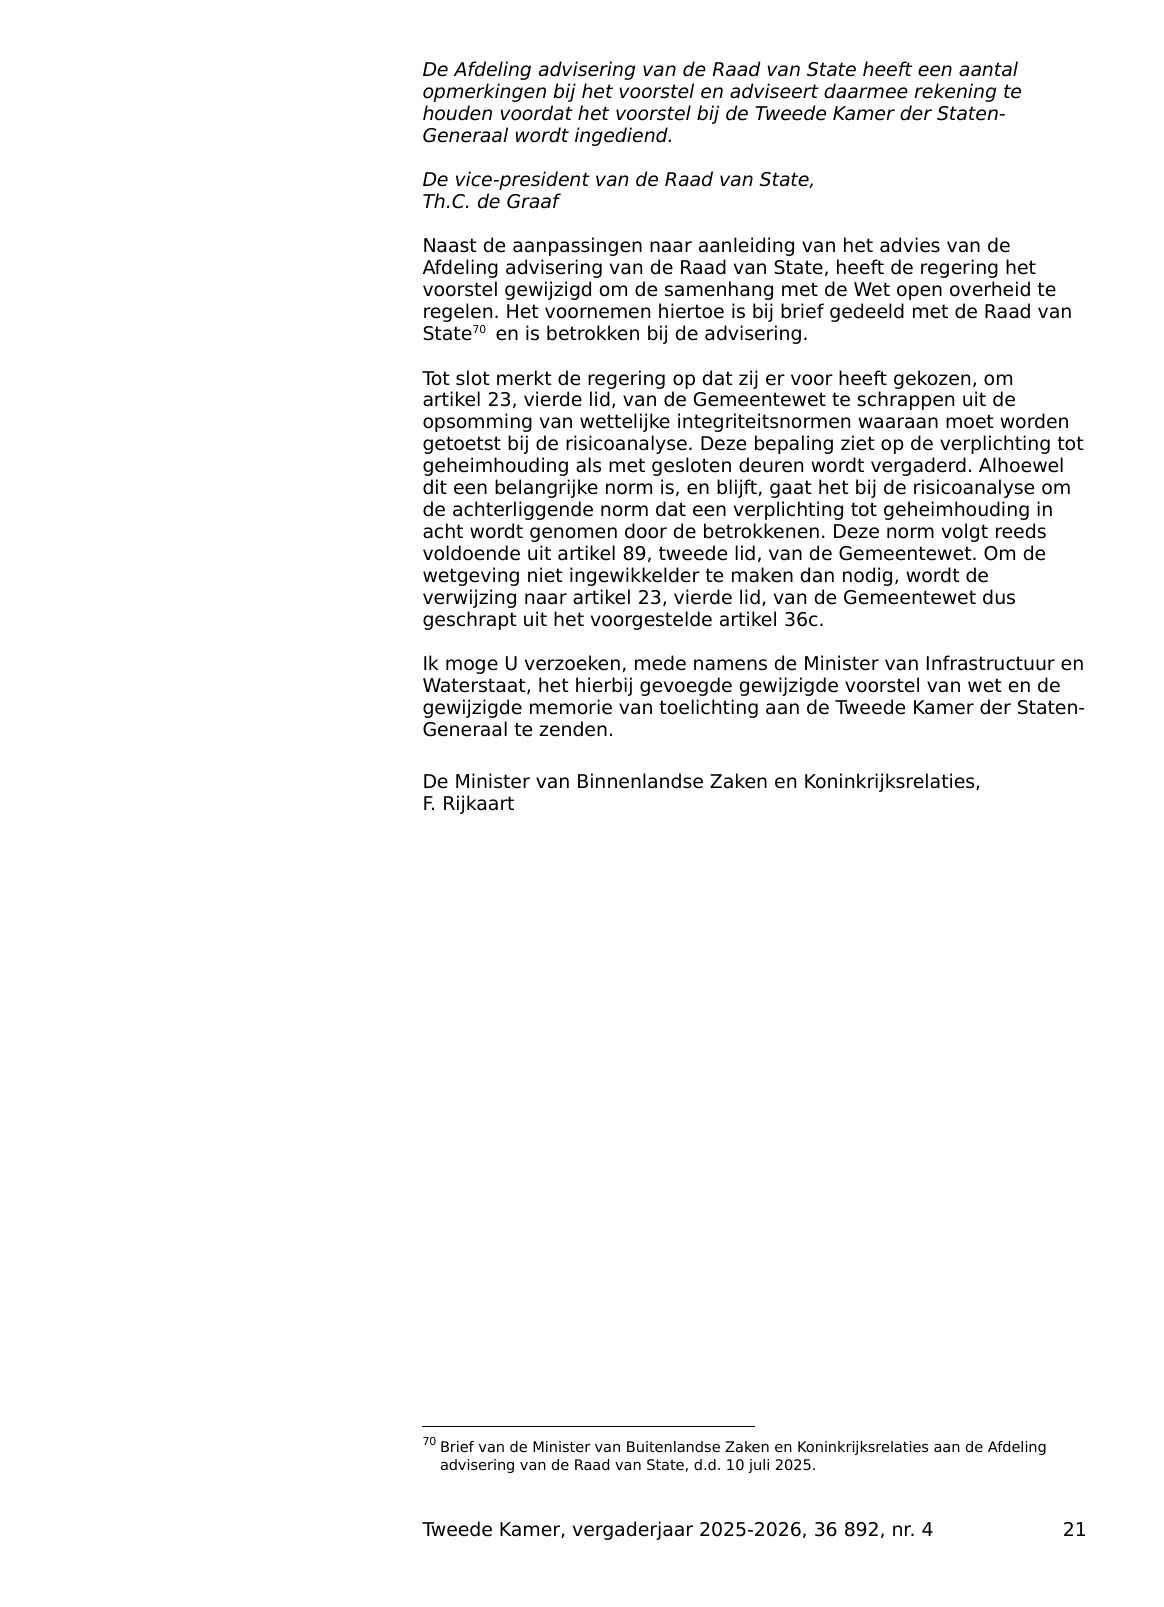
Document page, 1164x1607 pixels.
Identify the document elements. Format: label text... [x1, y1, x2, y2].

text Th.C. de Graaf [422, 191, 1087, 213]
text Tot slot merkt de regering op dat zij er voor heeft gekozen, om artikel 23, vierde lid, van de Gemeentewet te schrappen uit de opsomming van wettelijke integriteitsnormen waaraan moet worden getoetst bij de risicoanalyse. Deze bepaling ziet op de verplichting tot geheimhouding als met gesloten deuren wordt vergaderd. Alhoewel dit een belangrijke norm is, en blijft, gaat het bij de risicoanalyse om de achterliggende norm dat een verplichting tot geheimhouding in acht wordt genomen door de betrokkenen. Deze norm volgt reeds voldoende uit artikel 89, tweede lid, van de Gemeentewet. Om de wetgeving niet ingewikkelder te maken dan nodig, wordt de verwijzing naar artikel 23, vierde lid, van de Gemeentewet dus geschrapt uit het voorgestelde artikel 36c. [422, 367, 1087, 631]
text Brief van de Minister van Buitenlandse Zaken en Koninkrijksrelaties aan de Afdeling advisering van de Raad van State, d.d. 10 juli 2025. [422, 1435, 1087, 1474]
text De Afdeling advisering van de Raad van State heeft een aantal opmerkingen bij het voorstel en adviseert daarmee rekening te houden voordat het voorstel bij de Tweede Kamer der Staten-Generaal wordt ingediend. [422, 59, 1087, 147]
text De Minister van Binnenlandse Zaken en Koninkrijksrelaties, F. Rijkaart [422, 771, 1087, 815]
text Naast de aanpassingen naar aanleiding van het advies van de Afdeling advisering van de Raad van State, heeft de regering het voorstel gewijzigd om de samenhang met de Wet open overheid te regelen. Het voornemen hiertoe is bij brief gedeeld met de Raad van State en is betrokken bij de advisering. [422, 235, 1087, 345]
text Ik moge U verzoeken, mede namens de Minister van Infrastructuur en Waterstaat, het hierbij gevoegde gewijzigde voorstel van wet en de gewijzigde memorie van toelichting aan de Tweede Kamer der Staten-Generaal te zenden. [422, 653, 1087, 741]
text De vice-president van de Raad van State, [422, 169, 1087, 191]
